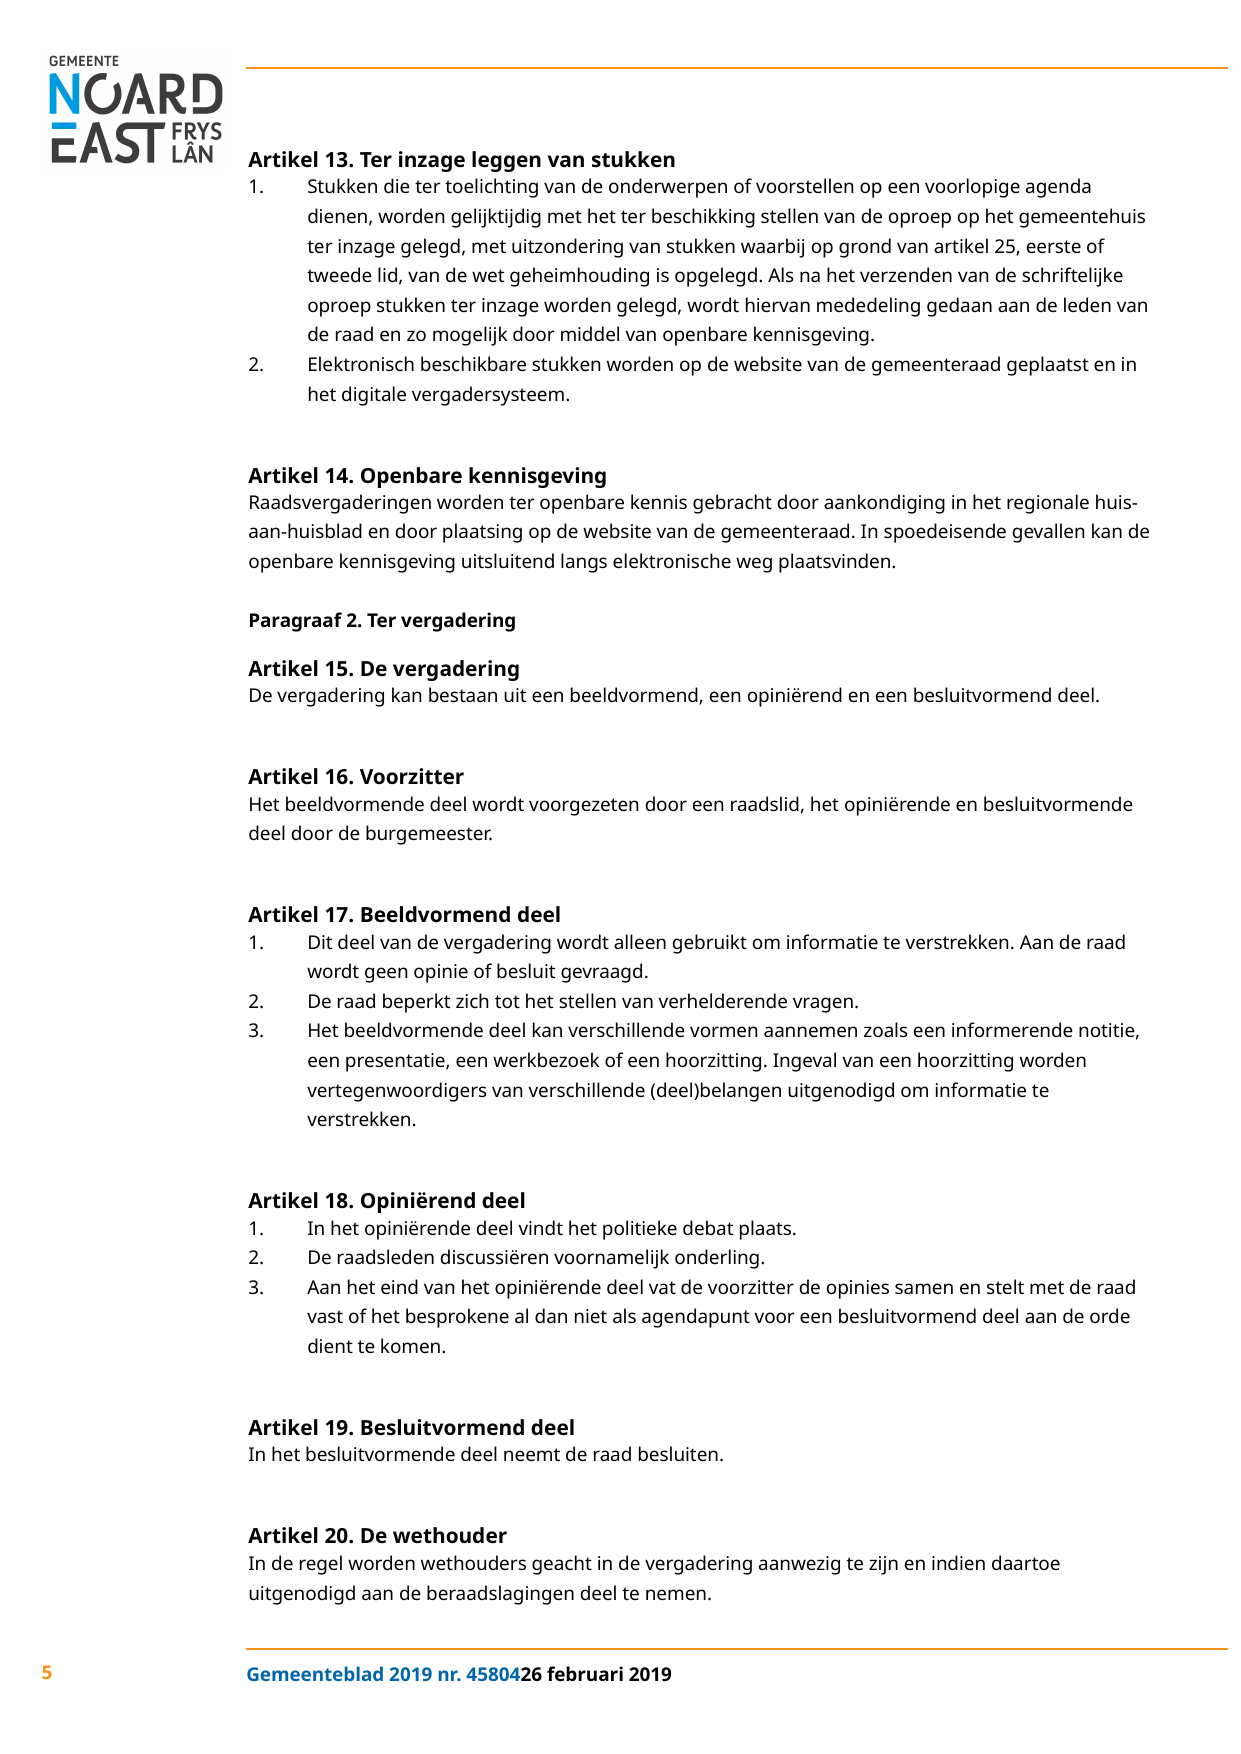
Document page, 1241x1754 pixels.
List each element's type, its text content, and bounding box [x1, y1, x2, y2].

list De raad beperkt zich tot het stellen van verhelderende vragen. [248, 988, 1152, 1014]
text Artikel 16. Voorzitter [248, 762, 1152, 791]
picture [41, 47, 231, 172]
list De raadsleden discussiëren voornamelijk onderling. [248, 1244, 1152, 1270]
text In de regel worden wethouders geacht in de vergadering aanwezig te zijn en indien daartoe uitgenodigd aan de beraadslagingen deel te nemen. [248, 1550, 1152, 1605]
text Artikel 13. Ter inzage leggen van stukken [248, 145, 1152, 174]
list In het opiniërende deel vindt het politieke debat plaats. [248, 1215, 1152, 1241]
text De vergadering kan bestaan uit een beeldvormend, een opiniërend en een besluitvormend deel. [248, 682, 1152, 708]
list Dit deel van de vergadering wordt alleen gebruikt om informatie te verstrekken. Aan de raad wordt geen opinie of besluit gevraagd. [248, 929, 1152, 984]
text Artikel 15. De vergadering [248, 654, 1152, 682]
text Raadsvergaderingen worden ter openbare kennis gebracht door aankondiging in het regionale huis-aan-huisblad en door plaatsing op de website van de gemeenteraad. In spoedeisende gevallen kan de openbare kennisgeving uitsluitend langs elektronische weg plaatsvinden. [248, 489, 1152, 574]
text Artikel 19. Besluitvormend deel [248, 1413, 1152, 1442]
text Paragraaf 2. Ter vergadering [248, 607, 1152, 633]
list Elektronisch beschikbare stukken worden op de website van de gemeenteraad geplaatst en in het digitale vergadersysteem. [248, 351, 1152, 406]
list Stukken die ter toelichting van de onderwerpen of voorstellen op een voorlopige agenda dienen, worden gelijktijdig met het ter beschikking stellen van de oproep op het gemeentehuis ter inzage gelegd, met uitzondering van stukken waarbij op grond van artikel 25, eerste of tweede lid, van de wet geheimhouding is opgelegd. Als na het verzenden van de schriftelijke oproep stukken ter inzage worden gelegd, wordt hiervan mededeling gedaan aan de leden van de raad en zo mogelijk door middel van openbare kennisgeving. [248, 174, 1152, 347]
list Aan het eind van het opiniërende deel vat de voorzitter de opinies samen en stelt met de raad vast of het besprokene al dan niet als agendapunt voor een besluitvormend deel aan de orde dient te komen. [248, 1274, 1152, 1359]
text In het besluitvormende deel neemt de raad besluiten. [248, 1442, 1152, 1467]
list Het beeldvormende deel kan verschillende vormen aannemen zoals een informerende notitie, een presentatie, een werkbezoek of een hoorzitting. Ingeval van een hoorzitting worden vertegenwoordigers van verschillende (deel)belangen uitgenodigd om informatie te verstrekken. [248, 1018, 1152, 1132]
text Artikel 14. Openbare kennisgeving [248, 461, 1152, 489]
text Artikel 17. Beeldvormend deel [248, 901, 1152, 929]
text Artikel 20. De wethouder [248, 1522, 1152, 1550]
text Artikel 18. Opiniërend deel [248, 1186, 1152, 1215]
text Het beeldvormende deel wordt voorgezeten door een raadslid, het opiniërende en besluitvormende deel door de burgemeester. [248, 791, 1152, 846]
